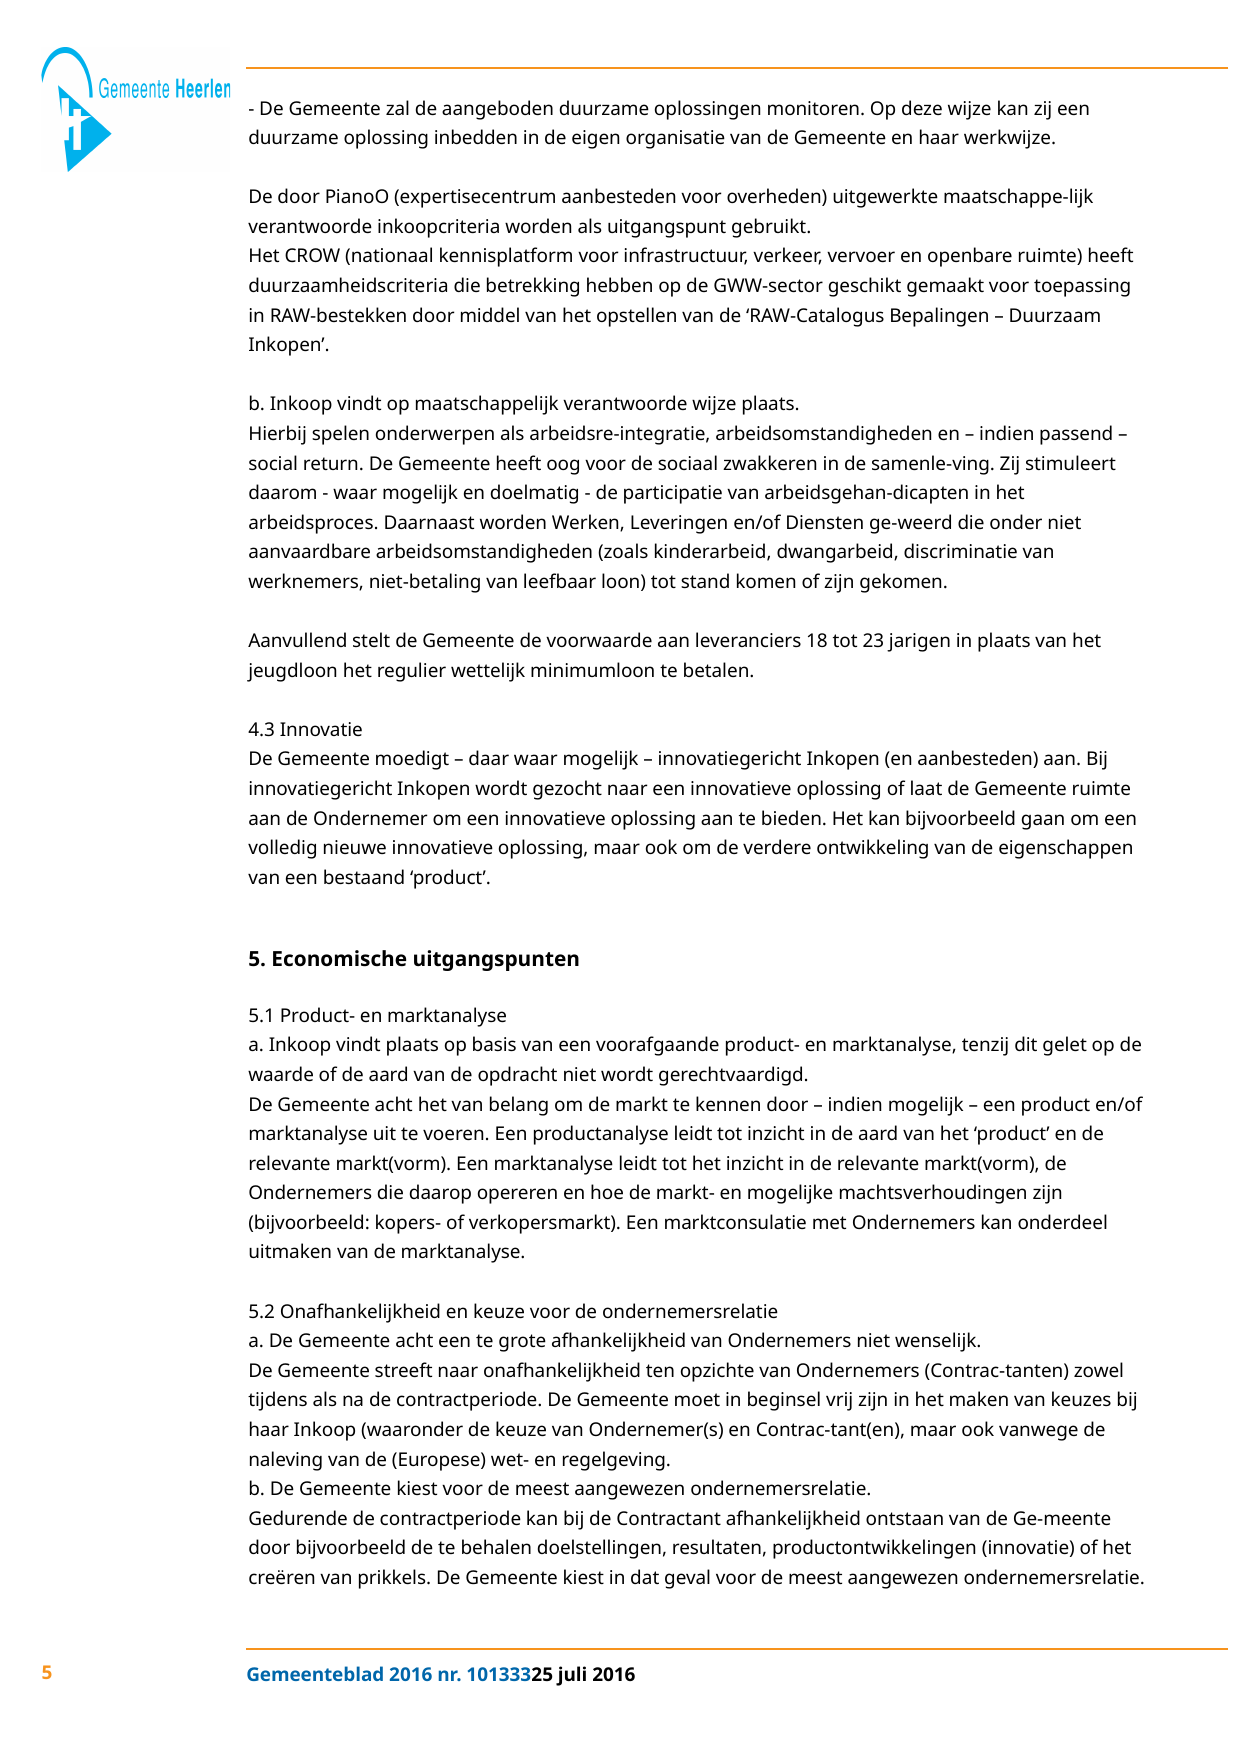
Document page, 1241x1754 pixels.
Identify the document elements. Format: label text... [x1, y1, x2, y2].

text 5.1 Product- en marktanalyse [248, 1002, 1152, 1028]
text - De Gemeente zal de aangeboden duurzame oplossingen monitoren. Op deze wijze kan zij een duurzame oplossing inbedden in de eigen organisatie van de Gemeente en haar werkwijze. [248, 95, 1152, 150]
text 5.2 Onafhankelijkheid en keuze voor de ondernemersrelatie [248, 1298, 1152, 1323]
text Aanvullend stelt de Gemeente de voorwaarde aan leveranciers 18 tot 23 jarigen in plaats van het jeugdloon het regulier wettelijk minimumloon te betalen. [248, 627, 1152, 683]
text Hierbij spelen onderwerpen als arbeidsre-integratie, arbeidsomstandigheden en – indien passend – social return. De Gemeente heeft oog voor de sociaal zwakkeren in de samenle-ving. Zij stimuleert daarom - waar mogelijk en doelmatig - de participatie van arbeidsgehan-dicapten in het arbeidsproces. Daarnaast worden Werken, Leveringen en/of Diensten ge-weerd die onder niet aanvaardbare arbeidsomstandigheden (zoals kinderarbeid, dwangarbeid, discriminatie van werknemers, niet-betaling van leefbaar loon) tot stand komen of zijn gekomen. [248, 420, 1152, 594]
picture [41, 47, 58, 70]
text 5. Economische uitgangspunten [248, 944, 1152, 972]
text Gedurende de contractperiode kan bij de Contractant afhankelijkheid ontstaan van de Ge-meente door bijvoorbeeld de te behalen doelstellingen, resultaten, productontwikkelingen (innovatie) of het creëren van prikkels. De Gemeente kiest in dat geval voor de meest aangewezen ondernemersrelatie. [248, 1505, 1152, 1590]
text b. Inkoop vindt op maatschappelijk verantwoorde wijze plaats. [248, 391, 1152, 416]
text Het CROW (nationaal kennisplatform voor infrastructuur, verkeer, vervoer en openbare ruimte) heeft duurzaamheidscriteria die betrekking hebben op de GWW-sector geschikt gemaakt voor toepassing in RAW-bestekken door middel van het opstellen van de ‘RAW-Catalogus Bepalingen – Duurzaam Inkopen’. [248, 243, 1152, 357]
text De door PianoO (expertisecentrum aanbesteden voor overheden) uitgewerkte maatschappe-lijk verantwoorde inkoopcriteria worden als uitgangspunt gebruikt. [248, 183, 1152, 239]
picture [41, 47, 231, 172]
text De Gemeente moedigt – daar waar mogelijk – innovatiegericht Inkopen (en aanbesteden) aan. Bij innovatiegericht Inkopen wordt gezocht naar een innovatieve oplossing of laat de Gemeente ruimte aan de Ondernemer om een innovatieve oplossing aan te bieden. Het kan bijvoorbeeld gaan om een volledig nieuwe innovatieve oplossing, maar ook om de verdere ontwikkeling van de eigenschappen van een bestaand ‘product’. [248, 746, 1152, 890]
text a. Inkoop vindt plaats op basis van een voorafgaande product- en marktanalyse, tenzij dit gelet op de waarde of de aard van de opdracht niet wordt gerechtvaardigd. [248, 1032, 1152, 1087]
text a. De Gemeente acht een te grote afhankelijkheid van Ondernemers niet wenselijk. [248, 1327, 1152, 1353]
text De Gemeente acht het van belang om de markt te kennen door – indien mogelijk – een product en/of marktanalyse uit te voeren. Een productanalyse leidt tot inzicht in de aard van het ‘product’ en de relevante markt(vorm). Een marktanalyse leidt tot het inzicht in de relevante markt(vorm), de Ondernemers die daarop opereren en hoe de markt- en mogelijke machtsverhoudingen zijn (bijvoorbeeld: kopers- of verkopersmarkt). Een marktconsulatie met Ondernemers kan onderdeel uitmaken van de marktanalyse. [248, 1091, 1152, 1264]
text b. De Gemeente kiest voor de meest aangewezen ondernemersrelatie. [248, 1475, 1152, 1501]
text 4.3 Innovatie [248, 716, 1152, 742]
text De Gemeente streeft naar onafhankelijkheid ten opzichte van Ondernemers (Contrac-tanten) zowel tijdens als na de contractperiode. De Gemeente moet in beginsel vrij zijn in het maken van keuzes bij haar Inkoop (waaronder de keuze van Ondernemer(s) en Contrac-tant(en), maar ook vanwege de naleving van de (Europese) wet- en regelgeving. [248, 1357, 1152, 1471]
